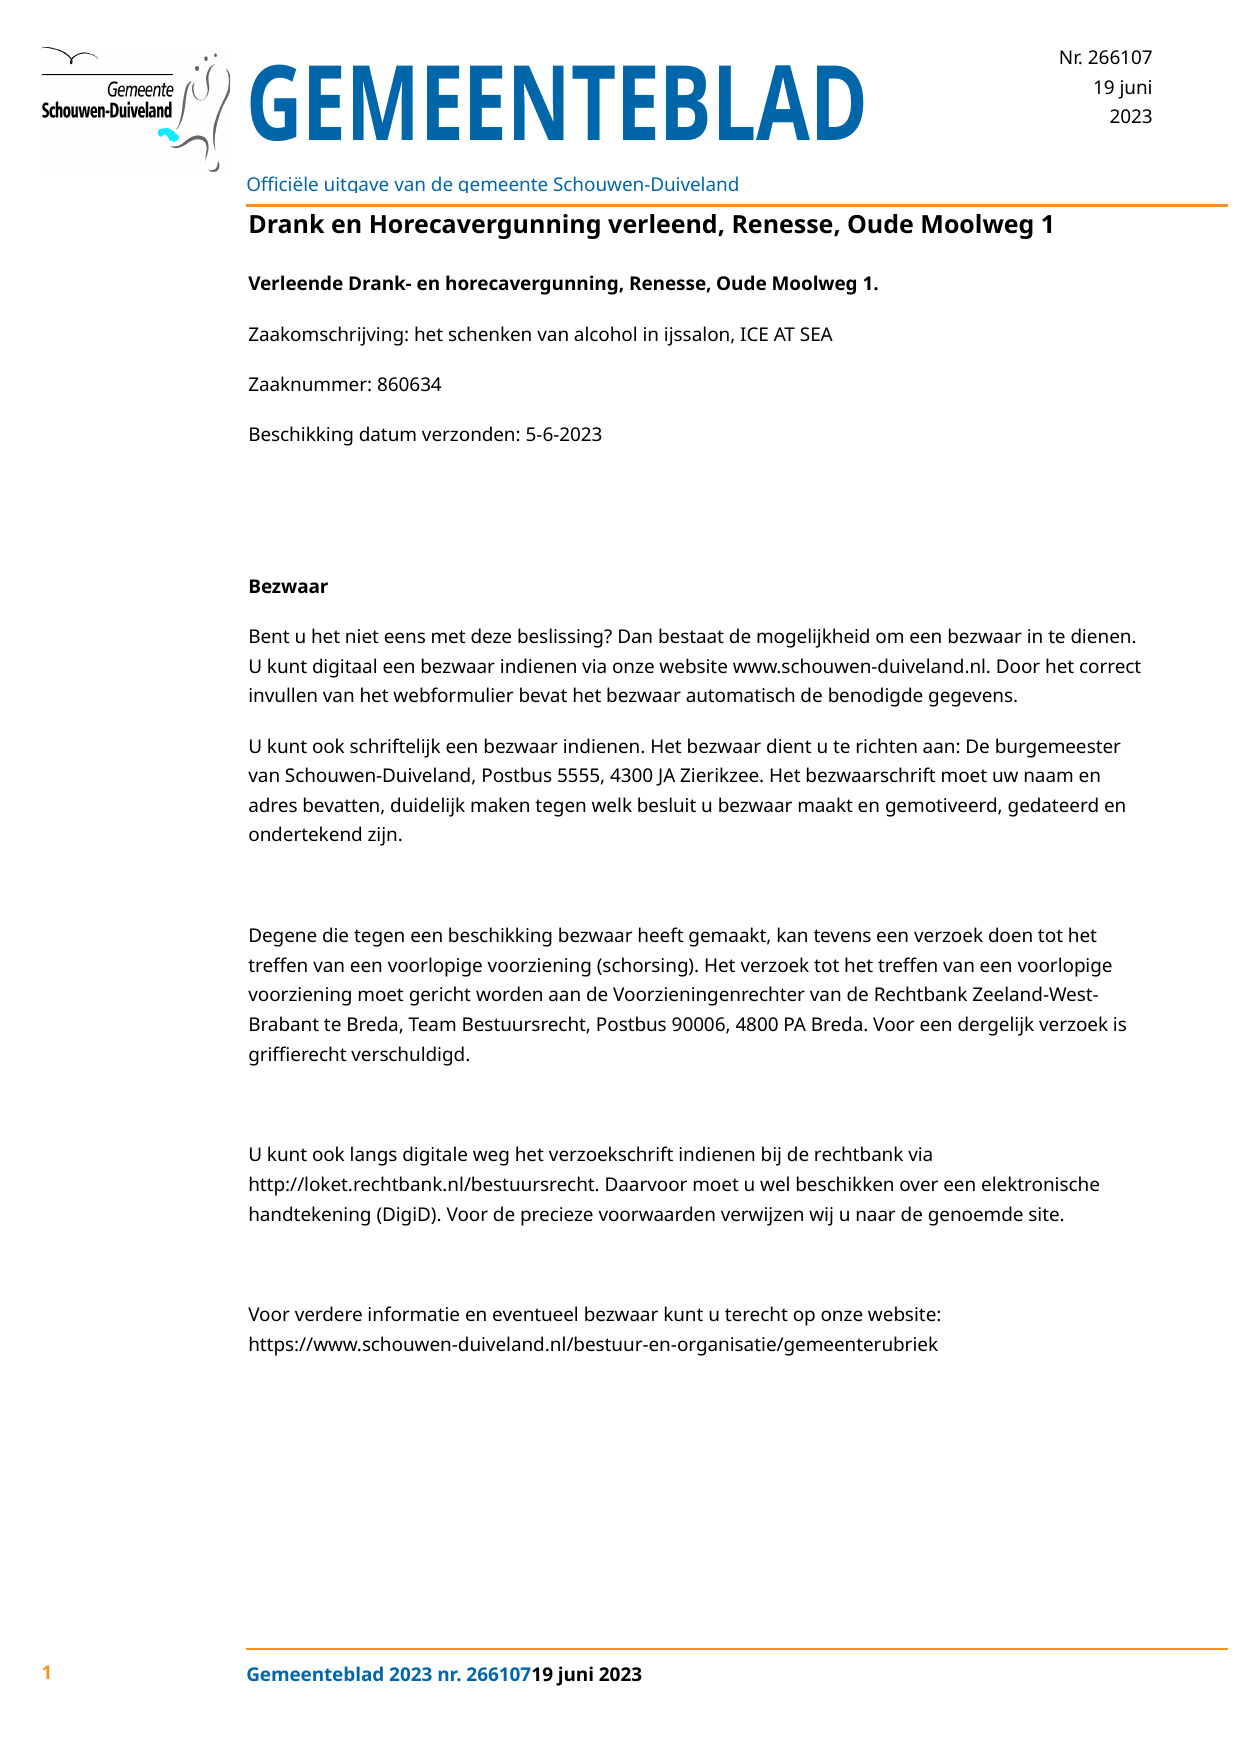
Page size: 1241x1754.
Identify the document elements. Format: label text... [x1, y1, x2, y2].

text Zaakomschrijving: het schenken van alcohol in ijssalon, ICE AT SEA [248, 321, 1152, 346]
text Degene die tegen een beschikking bezwaar heeft gemaakt, kan tevens een verzoek doen tot het treffen van een voorlopige voorziening (schorsing). Het verzoek tot het treffen van een voorlopige voorziening moet gericht worden aan de Voorzieningenrechter van de Rechtbank Zeeland-West-Brabant te Breda, Team Bestuursrecht, Postbus 90006, 4800 PA Breda. Voor een dergelijk verzoek is griffierecht verschuldigd. [248, 922, 1152, 1066]
text U kunt ook schriftelijk een bezwaar indienen. Het bezwaar dient u te richten aan: De burgemeester van Schouwen-Duiveland, Postbus 5555, 4300 JA Zierikzee. Het bezwaarschrift moet uw naam en adres bevatten, duidelijk maken tegen welk besluit u bezwaar maakt en gemotiveerd, gedateerd en ondertekend zijn. [248, 733, 1152, 847]
text Drank en Horecavergunning verleend, Renesse, Oude Moolweg 1 [248, 207, 1152, 241]
picture [41, 47, 231, 172]
text Verleende Drank- en horecavergunning, Renesse, Oude Moolweg 1. [248, 270, 1152, 296]
text Zaaknummer: 860634 [248, 371, 1152, 397]
text Beschikking datum verzonden: 5-6-2023 [248, 422, 1152, 447]
text U kunt ook langs digitale weg het verzoekschrift indienen bij de rechtbank via http://loket.rechtbank.nl/bestuursrecht. Daarvoor moet u wel beschikken over een elektronische handtekening (DigiD). Voor de precieze voorwaarden verwijzen wij u naar de genoemde site. [248, 1142, 1152, 1226]
text Voor verdere informatie en eventueel bezwaar kunt u terecht op onze website: https://www.schouwen-duiveland.nl/bestuur-en-organisatie/gemeenterubriek [248, 1302, 1152, 1357]
text Bezwaar [248, 573, 1152, 598]
text Bent u het niet eens met deze beslissing? Dan bestaat de mogelijkheid om een bezwaar in te dienen. U kunt digitaal een bezwaar indienen via onze website www.schouwen-duiveland.nl. Door het correct invullen van het webformulier bevat het bezwaar automatisch de benodigde gegevens. [248, 623, 1152, 708]
